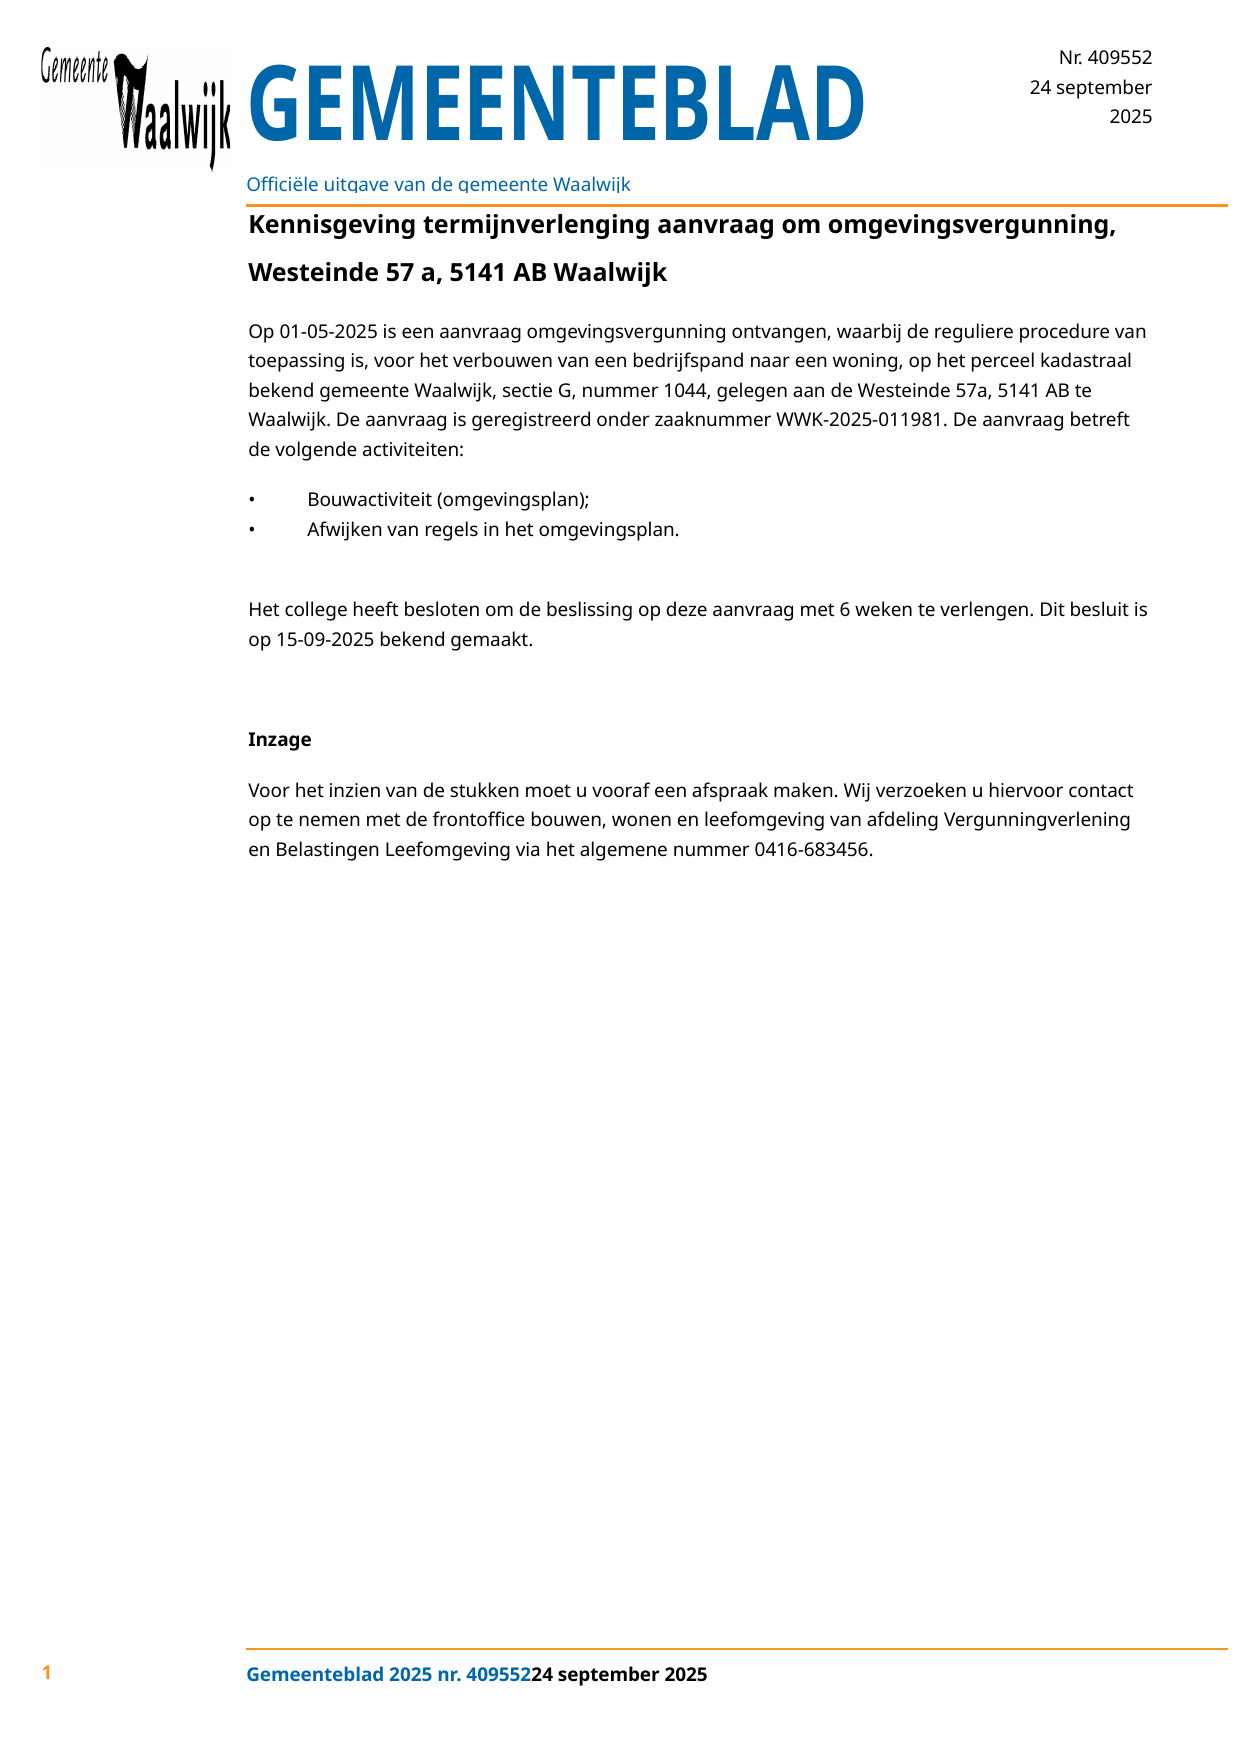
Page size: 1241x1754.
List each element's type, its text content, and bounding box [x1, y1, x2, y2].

picture [41, 47, 231, 172]
text Kennisgeving termijnverlenging aanvraag om omgevingsvergunning, Westeinde 57 a, 5141 AB Waalwijk [248, 207, 1152, 288]
text Op 01-05-2025 is een aanvraag omgevingsvergunning ontvangen, waarbij de reguliere procedure van toepassing is, voor het verbouwen van een bedrijfspand naar een woning, op het perceel kadastraal bekend gemeente Waalwijk, sectie G, nummer 1044, gelegen aan de Westeinde 57a, 5141 AB te Waalwijk. De aanvraag is geregistreerd onder zaaknummer WWK-2025-011981. De aanvraag betreft de volgende activiteiten: [248, 318, 1152, 462]
list Afwijken van regels in het omgevingsplan. [248, 516, 1152, 542]
text Voor het inzien van de stukken moet u vooraf een afspraak maken. Wij verzoeken u hiervoor contact op te nemen met de frontoffice bouwen, wonen en leefomgeving van afdeling Vergunningverlening en Belastingen Leefomgeving via het algemene nummer 0416-683456. [248, 777, 1152, 862]
list Bouwactiviteit (omgevingsplan); [248, 487, 1152, 512]
text Inzage [248, 727, 1152, 752]
text Het college heeft besloten om de beslissing op deze aanvraag met 6 weken te verlengen. Dit besluit is op 15-09-2025 bekend gemaakt. [248, 596, 1152, 652]
